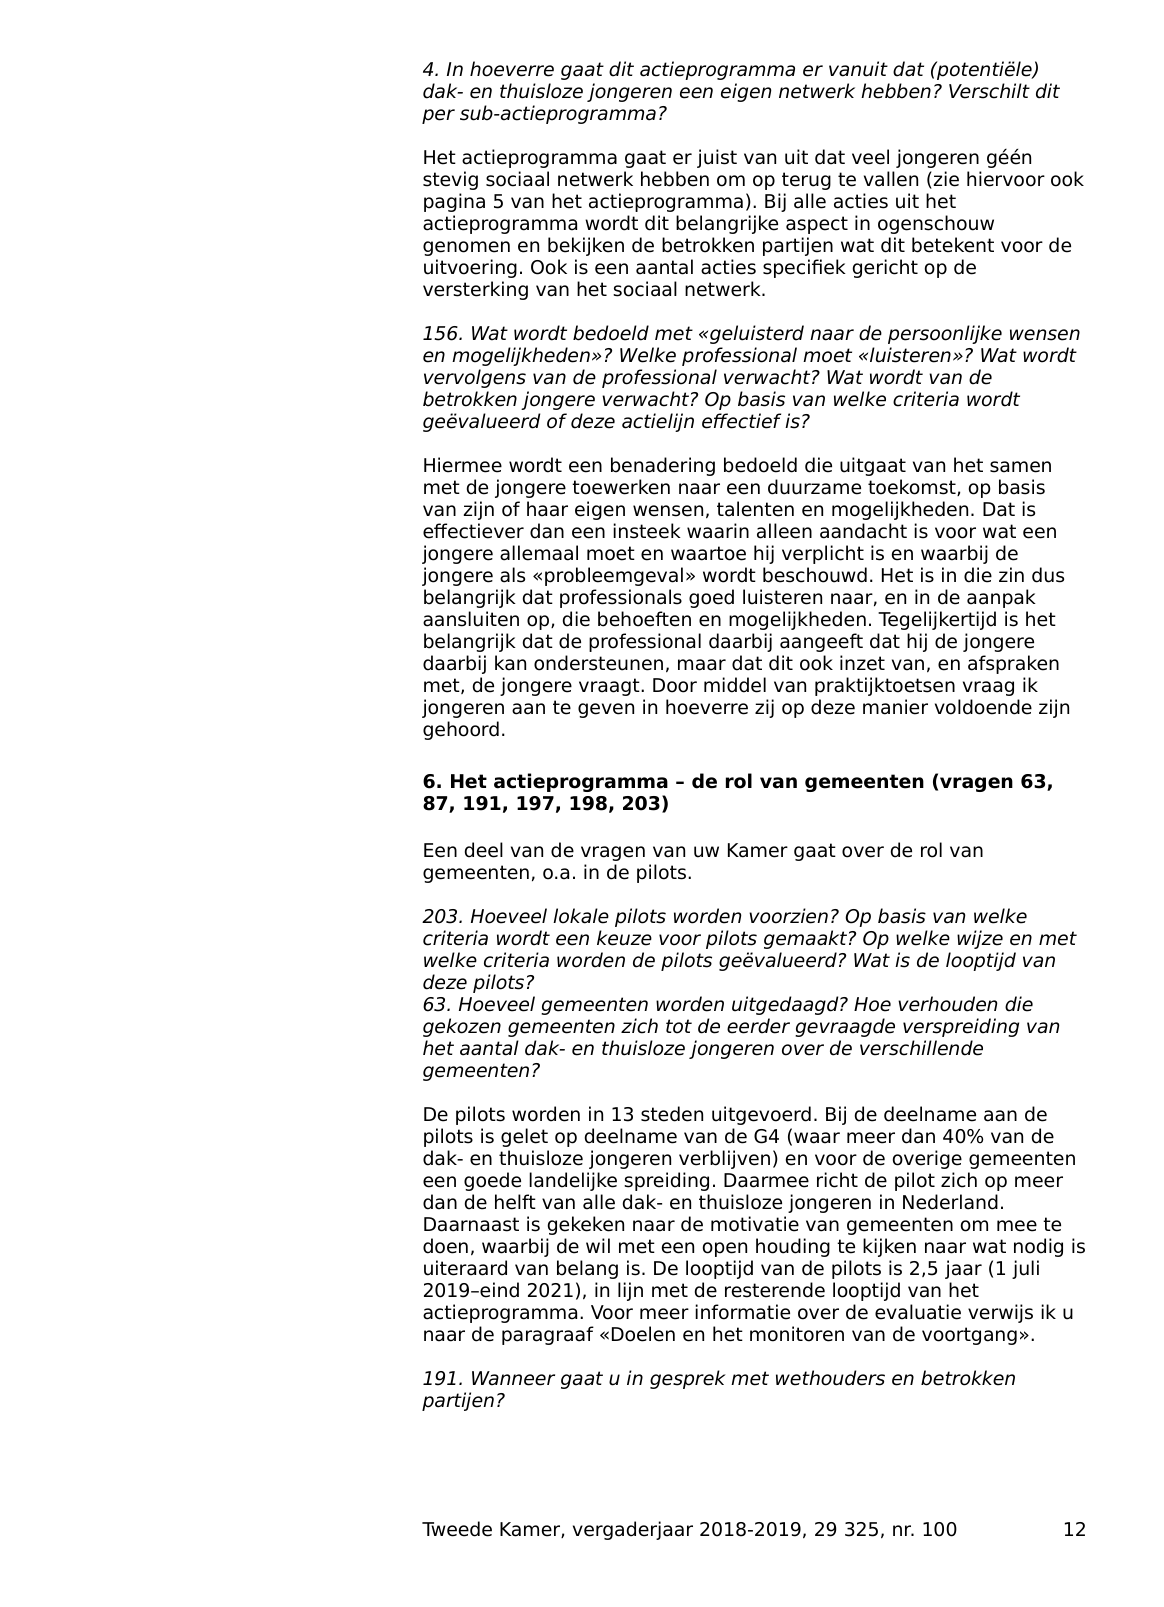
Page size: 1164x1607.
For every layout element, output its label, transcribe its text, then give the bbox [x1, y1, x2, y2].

text 191. Wanneer gaat u in gesprek met wethouders en betrokken partijen? [422, 1368, 1087, 1412]
text De pilots worden in 13 steden uitgevoerd. Bij de deelname aan de pilots is gelet op deelname van de G4 (waar meer dan 40% van de dak- en thuisloze jongeren verblijven) en voor de overige gemeenten een goede landelijke spreiding. Daarmee richt de pilot zich op meer dan de helft van alle dak- en thuisloze jongeren in Nederland. Daarnaast is gekeken naar de motivatie van gemeenten om mee te doen, waarbij de wil met een open houding te kijken naar wat nodig is uiteraard van belang is. De looptijd van de pilots is 2,5 jaar (1 juli 2019–eind 2021), in lijn met de resterende looptijd van het actieprogramma. Voor meer informatie over de evaluatie verwijs ik u naar de paragraaf «Doelen en het monitoren van de voortgang». [422, 1104, 1087, 1346]
text Een deel van de vragen van uw Kamer gaat over de rol van gemeenten, o.a. in de pilots. [422, 840, 1087, 884]
text Hiermee wordt een benadering bedoeld die uitgaat van het samen met de jongere toewerken naar een duurzame toekomst, op basis van zijn of haar eigen wensen, talenten en mogelijkheden. Dat is effectiever dan een insteek waarin alleen aandacht is voor wat een jongere allemaal moet en waartoe hij verplicht is en waarbij de jongere als «probleemgeval» wordt beschouwd. Het is in die zin dus belangrijk dat professionals goed luisteren naar, en in de aanpak aansluiten op, die behoeften en mogelijkheden. Tegelijkertijd is het belangrijk dat de professional daarbij aangeeft dat hij de jongere daarbij kan ondersteunen, maar dat dit ook inzet van, en afspraken met, de jongere vraagt. Door middel van praktijktoetsen vraag ik jongeren aan te geven in hoeverre zij op deze manier voldoende zijn gehoord. [422, 455, 1087, 741]
text 63. Hoeveel gemeenten worden uitgedaagd? Hoe verhouden die gekozen gemeenten zich tot de eerder gevraagde verspreiding van het aantal dak- en thuisloze jongeren over de verschillende gemeenten? [422, 994, 1087, 1082]
subtitle 6. Het actieprogramma – de rol van gemeenten (vragen 63, 87, 191, 197, 198, 203) [422, 771, 1087, 815]
text 156. Wat wordt bedoeld met «geluisterd naar de persoonlijke wensen en mogelijkheden»? Welke professional moet «luisteren»? Wat wordt vervolgens van de professional verwacht? Wat wordt van de betrokken jongere verwacht? Op basis van welke criteria wordt geëvalueerd of deze actielijn effectief is? [422, 323, 1087, 433]
text 4. In hoeverre gaat dit actieprogramma er vanuit dat (potentiële) dak- en thuisloze jongeren een eigen netwerk hebben? Verschilt dit per sub-actieprogramma? [422, 59, 1087, 125]
text Het actieprogramma gaat er juist van uit dat veel jongeren géén stevig sociaal netwerk hebben om op terug te vallen (zie hiervoor ook pagina 5 van het actieprogramma). Bij alle acties uit het actieprogramma wordt dit belangrijke aspect in ogenschouw genomen en bekijken de betrokken partijen wat dit betekent voor de uitvoering. Ook is een aantal acties specifiek gericht op de versterking van het sociaal netwerk. [422, 147, 1087, 301]
text 203. Hoeveel lokale pilots worden voorzien? Op basis van welke criteria wordt een keuze voor pilots gemaakt? Op welke wijze en met welke criteria worden de pilots geëvalueerd? Wat is de looptijd van deze pilots? [422, 906, 1087, 994]
